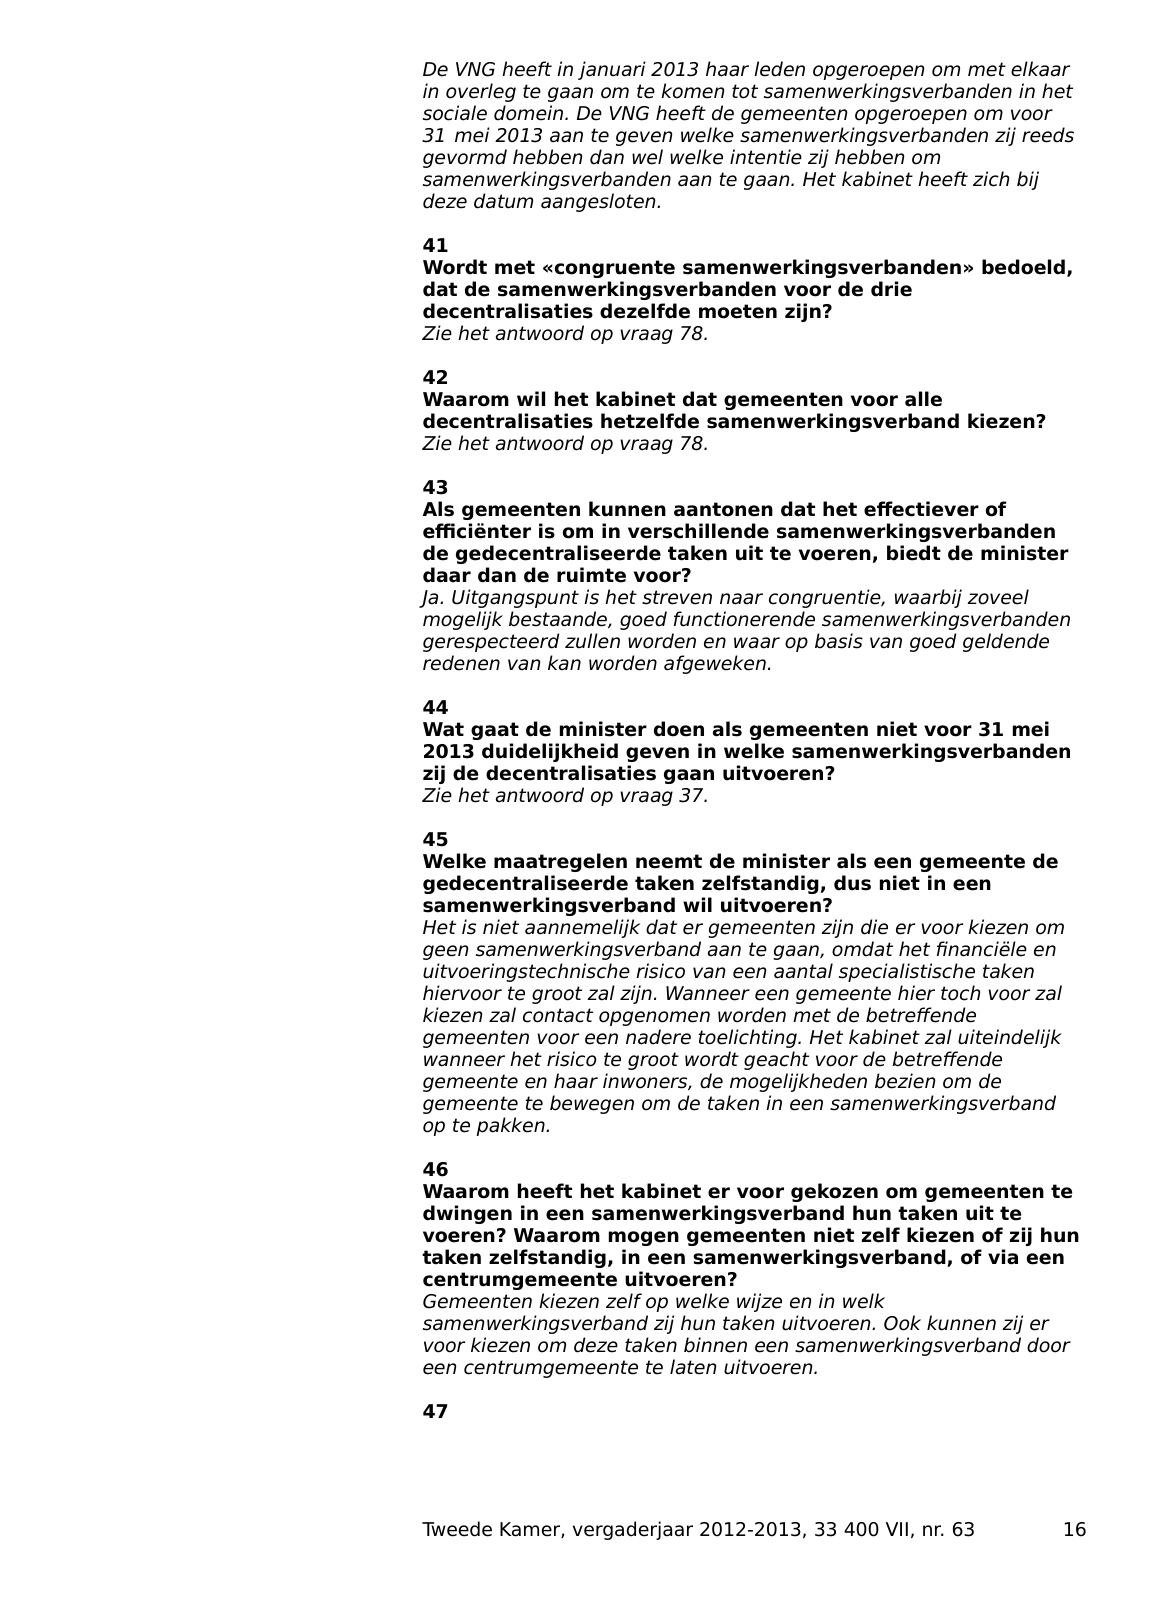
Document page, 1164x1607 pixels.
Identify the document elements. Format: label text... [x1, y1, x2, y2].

text Zie het antwoord op vraag 37. [422, 785, 1087, 807]
text 41 [422, 235, 1087, 257]
text Zie het antwoord op vraag 78. [422, 433, 1087, 455]
text Zie het antwoord op vraag 78. [422, 323, 1087, 345]
text Ja. Uitgangspunt is het streven naar congruentie, waarbij zoveel mogelijk bestaande, goed functionerende samenwerkingsverbanden gerespecteerd zullen worden en waar op basis van goed geldende redenen van kan worden afgeweken. [422, 587, 1087, 675]
text 44 [422, 697, 1087, 719]
text 46 [422, 1159, 1087, 1181]
text 43 [422, 477, 1087, 499]
text Welke maatregelen neemt de minister als een gemeente de gedecentraliseerde taken zelfstandig, dus niet in een samenwerkingsverband wil uitvoeren? [422, 851, 1087, 917]
text Wat gaat de minister doen als gemeenten niet voor 31 mei 2013 duidelijkheid geven in welke samenwerkingsverbanden zij de decentralisaties gaan uitvoeren? [422, 719, 1087, 785]
text De VNG heeft in januari 2013 haar leden opgeroepen om met elkaar in overleg te gaan om te komen tot samenwerkingsverbanden in het sociale domein. De VNG heeft de gemeenten opgeroepen om voor 31 mei 2013 aan te geven welke samenwerkingsverbanden zij reeds gevormd hebben dan wel welke intentie zij hebben om samenwerkingsverbanden aan te gaan. Het kabinet heeft zich bij deze datum aangesloten. [422, 59, 1087, 213]
text Gemeenten kiezen zelf op welke wijze en in welk samenwerkingsverband zij hun taken uitvoeren. Ook kunnen zij er voor kiezen om deze taken binnen een samenwerkingsverband door een centrumgemeente te laten uitvoeren. [422, 1291, 1087, 1379]
text Het is niet aannemelijk dat er gemeenten zijn die er voor kiezen om geen samenwerkingsverband aan te gaan, omdat het financiële en uitvoeringstechnische risico van een aantal specialistische taken hiervoor te groot zal zijn. Wanneer een gemeente hier toch voor zal kiezen zal contact opgenomen worden met de betreffende gemeenten voor een nadere toelichting. Het kabinet zal uiteindelijk wanneer het risico te groot wordt geacht voor de betreffende gemeente en haar inwoners, de mogelijkheden bezien om de gemeente te bewegen om de taken in een samenwerkingsverband op te pakken. [422, 917, 1087, 1137]
text Wordt met «congruente samenwerkingsverbanden» bedoeld, dat de samenwerkingsverbanden voor de drie decentralisaties dezelfde moeten zijn? [422, 257, 1087, 323]
text Waarom wil het kabinet dat gemeenten voor alle decentralisaties hetzelfde samenwerkingsverband kiezen? [422, 389, 1087, 433]
text 45 [422, 829, 1087, 851]
text 42 [422, 367, 1087, 389]
text Waarom heeft het kabinet er voor gekozen om gemeenten te dwingen in een samenwerkingsverband hun taken uit te voeren? Waarom mogen gemeenten niet zelf kiezen of zij hun taken zelfstandig, in een samenwerkingsverband, of via een centrumgemeente uitvoeren? [422, 1181, 1087, 1291]
text 47 [422, 1401, 1087, 1423]
text Als gemeenten kunnen aantonen dat het effectiever of efficiënter is om in verschillende samenwerkingsverbanden de gedecentraliseerde taken uit te voeren, biedt de minister daar dan de ruimte voor? [422, 499, 1087, 587]
